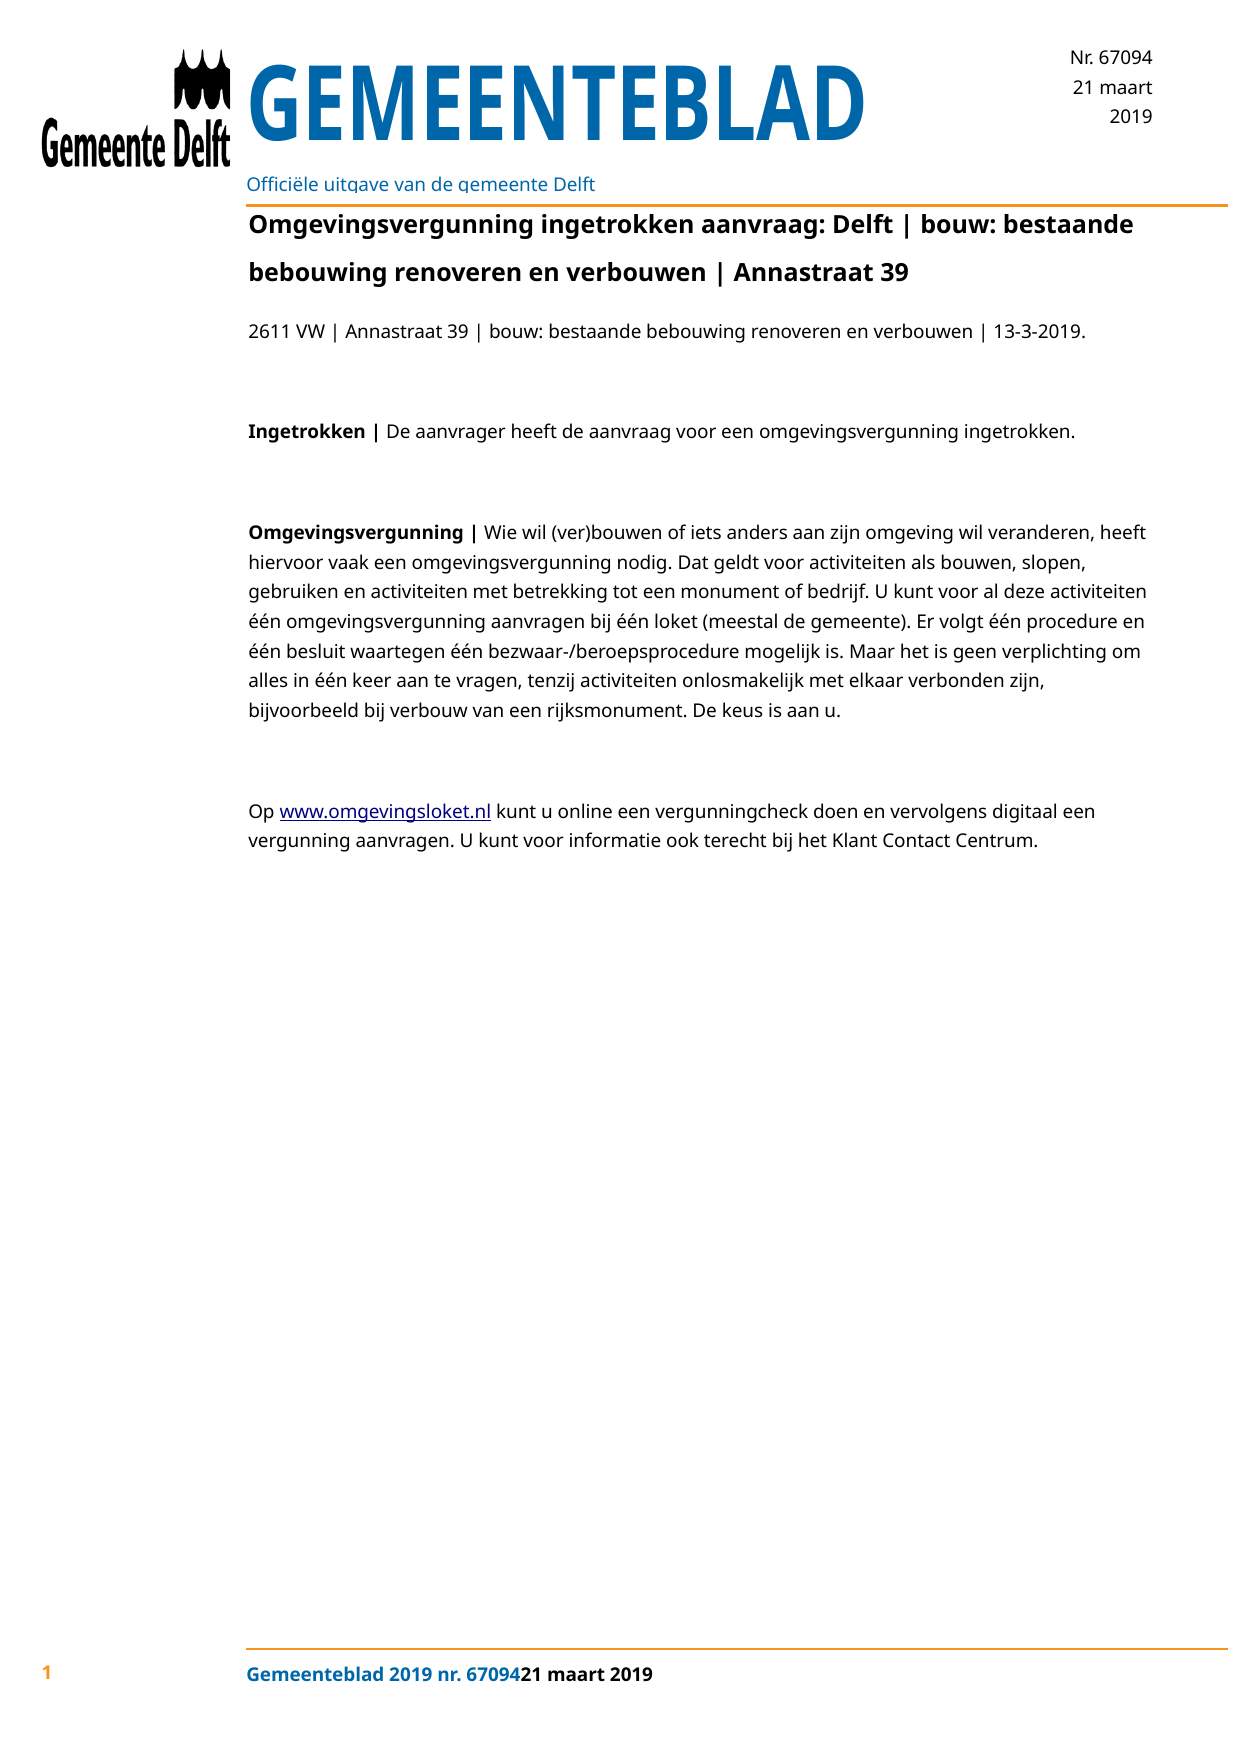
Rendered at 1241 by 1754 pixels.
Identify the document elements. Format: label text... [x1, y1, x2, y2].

text Omgevingsvergunning | Wie wil (ver)bouwen of iets anders aan zijn omgeving wil veranderen, heeft hiervoor vaak een omgevingsvergunning nodig. Dat geldt voor activiteiten als bouwen, slopen, gebruiken en activiteiten met betrekking tot een monument of bedrijf. U kunt voor al deze activiteiten één omgevingsvergunning aanvragen bij één loket (meestal de gemeente). Er volgt één procedure en één besluit waartegen één bezwaar-/beroepsprocedure mogelijk is. Maar het is geen verplichting om alles in één keer aan te vragen, tenzij activiteiten onlosmakelijk met elkaar verbonden zijn, bijvoorbeeld bij verbouw van een rijksmonument. De keus is aan u. [248, 519, 1152, 723]
text Ingetrokken | De aanvrager heeft de aanvraag voor een omgevingsvergunning ingetrokken. [248, 419, 1152, 444]
text Op www.omgevingsloket.nl kunt u online een vergunningcheck doen en vervolgens digitaal een vergunning aanvragen. U kunt voor informatie ook terecht bij het Klant Contact Centrum. [248, 798, 1152, 853]
text Omgevingsvergunning ingetrokken aanvraag: Delft | bouw: bestaande bebouwing renoveren en verbouwen | Annastraat 39 [248, 207, 1152, 288]
text 2611 VW | Annastraat 39 | bouw: bestaande bebouwing renoveren en verbouwen | 13-3-2019. [248, 318, 1152, 344]
picture [41, 47, 231, 172]
